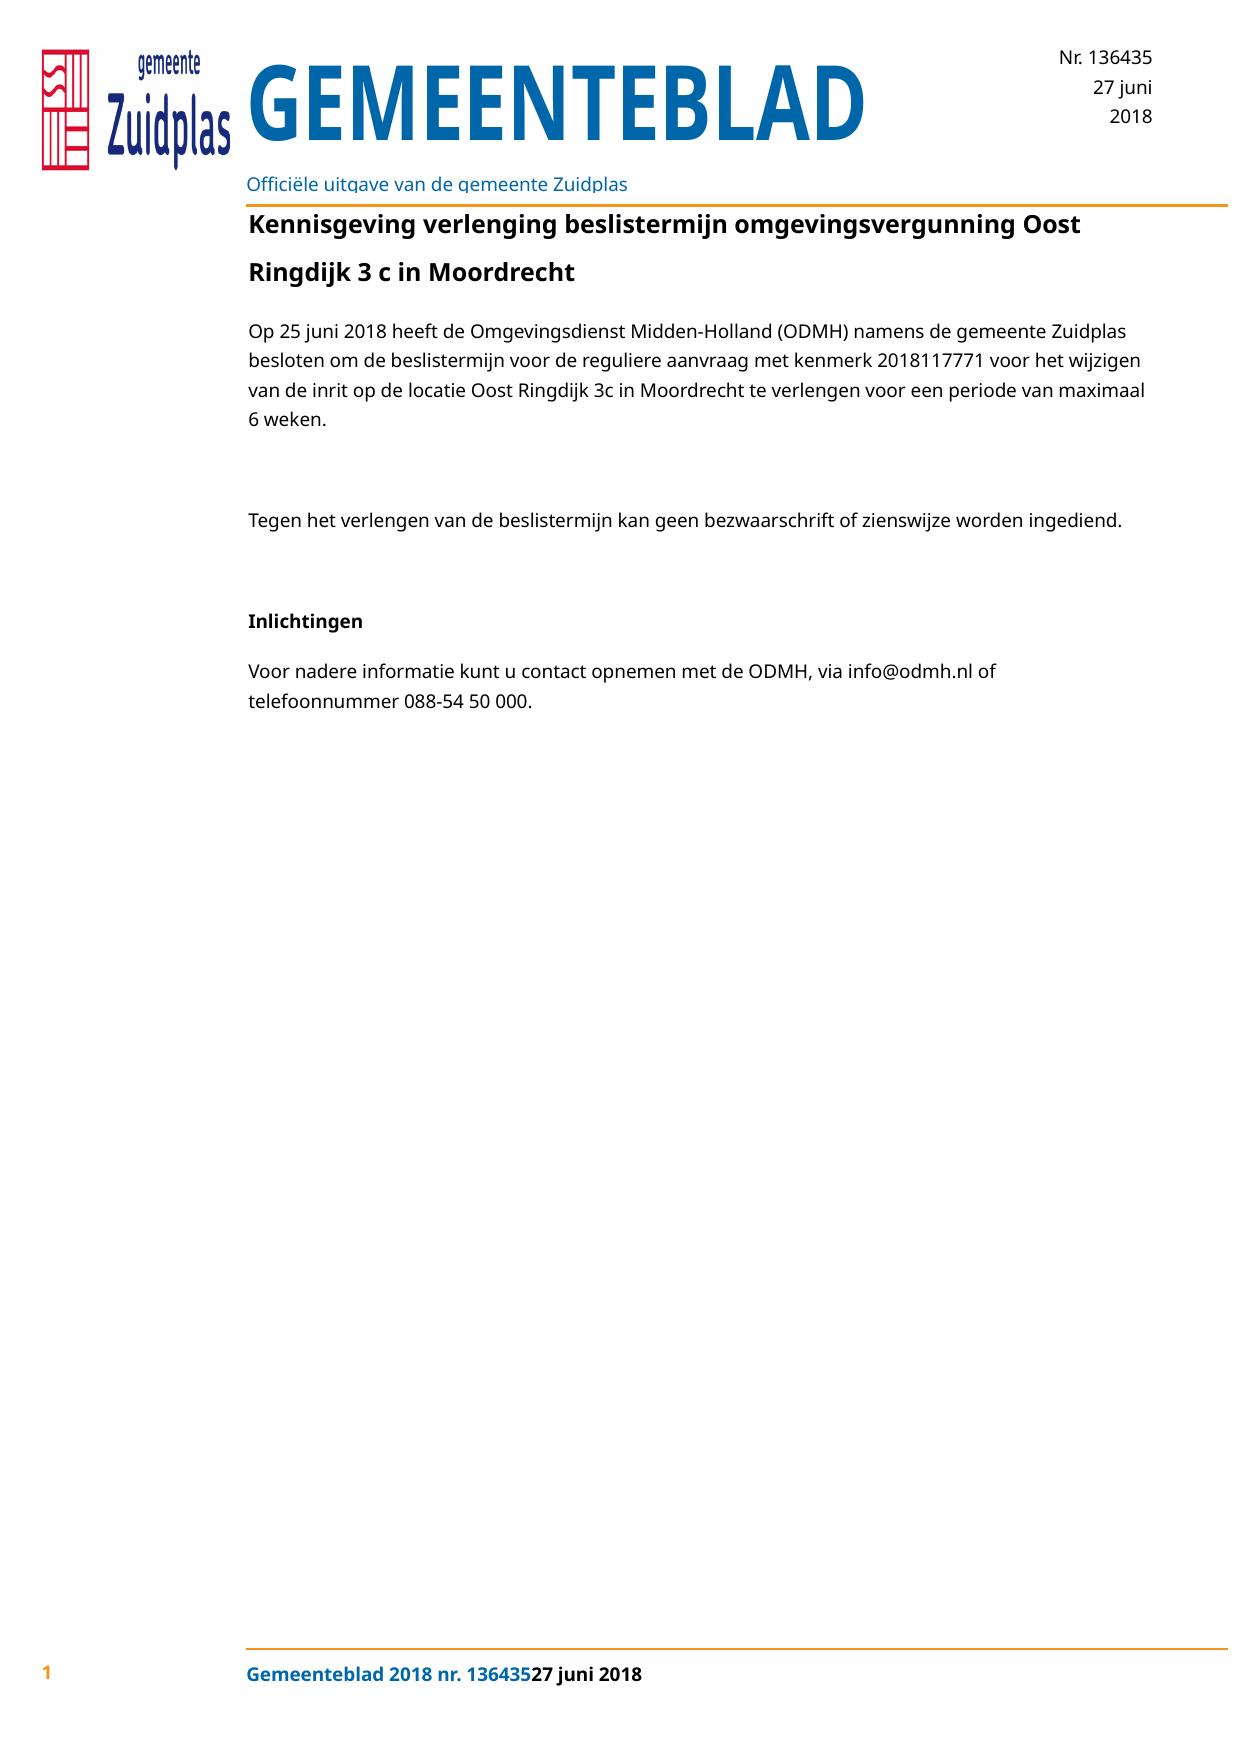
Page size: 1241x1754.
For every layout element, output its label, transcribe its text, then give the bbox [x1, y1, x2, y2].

text Op 25 juni 2018 heeft de Omgevingsdienst Midden-Holland (ODMH) namens de gemeente Zuidplas besloten om de beslistermijn voor de reguliere aanvraag met kenmerk 2018117771 voor het wijzigen van de inrit op de locatie Oost Ringdijk 3c in Moordrecht te verlengen voor een periode van maximaal 6 weken. [248, 318, 1152, 432]
text Tegen het verlengen van de beslistermijn kan geen bezwaarschrift of zienswijze worden ingediend. [248, 507, 1152, 533]
text Inlichtingen [248, 608, 1152, 634]
picture [41, 47, 231, 172]
text Kennisgeving verlenging beslistermijn omgevingsvergunning Oost Ringdijk 3 c in Moordrecht [248, 207, 1152, 288]
text Voor nadere informatie kunt u contact opnemen met de ODMH, via info@odmh.nl of telefoonnummer 088-54 50 000. [248, 659, 1152, 714]
